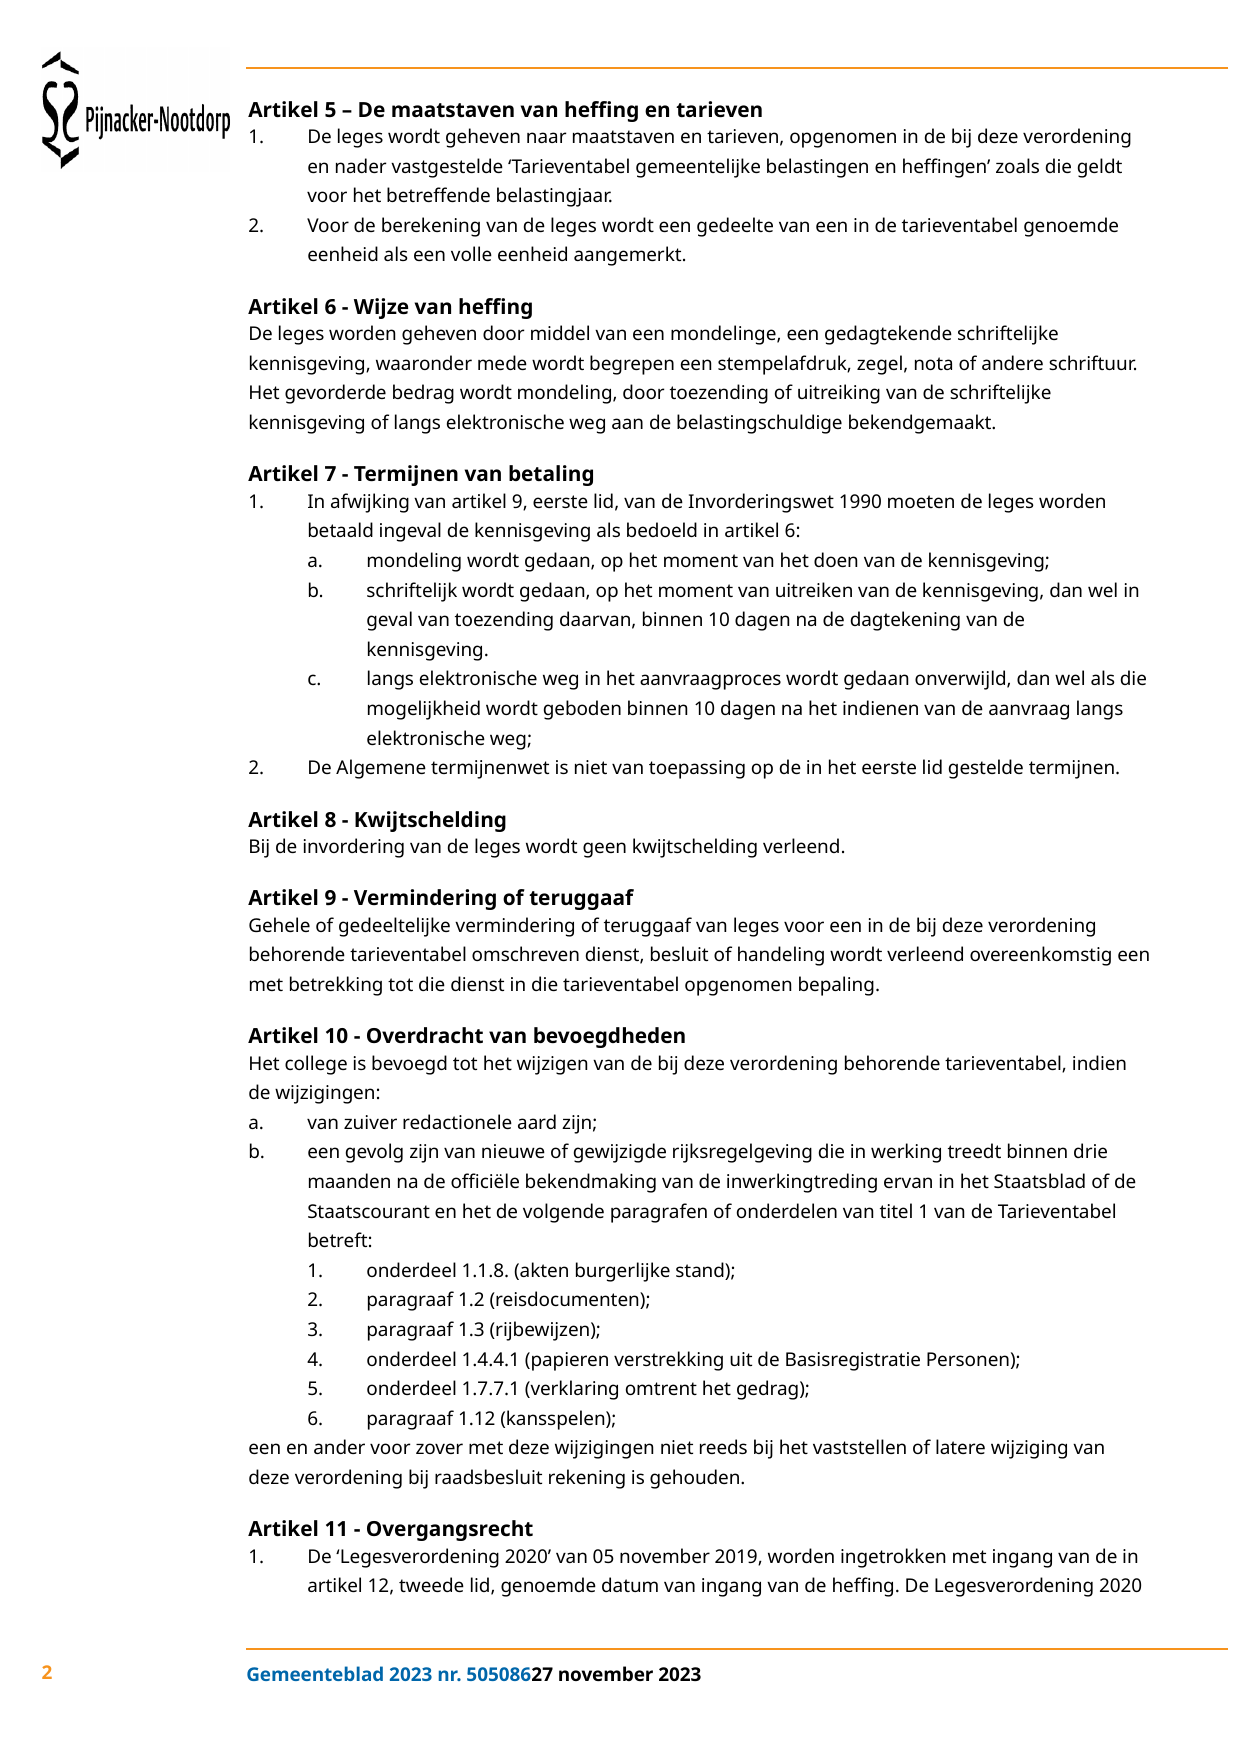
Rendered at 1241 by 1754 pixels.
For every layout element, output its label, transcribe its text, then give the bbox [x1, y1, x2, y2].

text De leges worden geheven door middel van een mondelinge, een gedagtekende schriftelijke kennisgeving, waaronder mede wordt begrepen een stempelafdruk, zegel, nota of andere schriftuur. Het gevorderde bedrag wordt mondeling, door toezending of uitreiking van de schriftelijke kennisgeving of langs elektronische weg aan de belastingschuldige bekendgemaakt. [248, 320, 1152, 435]
text Artikel 5 – De maatstaven van heffing en tarieven [248, 95, 1152, 123]
list een gevolg zijn van nieuwe of gewijzigde rijksregelgeving die in werking treedt binnen drie maanden na de officiële bekendmaking van de inwerkingtreding ervan in het Staatsblad of de Staatscourant en het de volgende paragrafen of onderdelen van titel 1 van de Tarieventabel betreft: [248, 1139, 1152, 1253]
text Het college is bevoegd tot het wijzigen van de bij deze verordening behorende tarieventabel, indien de wijzigingen: [248, 1050, 1152, 1105]
list De Algemene termijnenwet is niet van toepassing op de in het eerste lid gestelde termijnen. [248, 754, 1152, 780]
list mondeling wordt gedaan, op het moment van het doen van de kennisgeving; [307, 547, 1152, 573]
list De leges wordt geheven naar maatstaven en tarieven, opgenomen in de bij deze verordening en nader vastgestelde ‘Tarieventabel gemeentelijke belastingen en heffingen’ zoals die geldt voor het betreffende belastingjaar. [248, 123, 1152, 208]
text Artikel 9 - Vermindering of teruggaaf [248, 883, 1152, 912]
list In afwijking van artikel 9, eerste lid, van de Invorderingswet 1990 moeten de leges worden betaald ingeval de kennisgeving als bedoeld in artikel 6: [248, 488, 1152, 543]
text Artikel 11 - Overgangsrecht [248, 1514, 1152, 1543]
text Gehele of gedeeltelijke vermindering of teruggaaf van leges voor een in de bij deze verordening behorende tarieventabel omschreven dienst, besluit of handeling wordt verleend overeenkomstig een met betrekking tot die dienst in die tarieventabel opgenomen bepaling. [248, 912, 1152, 997]
list onderdeel 1.1.8. (akten burgerlijke stand); [307, 1257, 1152, 1283]
list paragraaf 1.12 (kansspelen); [307, 1405, 1152, 1431]
text Bij de invordering van de leges wordt geen kwijtschelding verleend. [248, 833, 1152, 859]
list paragraaf 1.2 (reisdocumenten); [307, 1287, 1152, 1312]
list paragraaf 1.3 (rijbewijzen); [307, 1316, 1152, 1342]
list De ‘Legesverordening 2020’ van 05 november 2019, worden ingetrokken met ingang van de in artikel 12, tweede lid, genoemde datum van ingang van de heffing. De Legesverordening 2020 [248, 1543, 1152, 1598]
text Artikel 8 - Kwijtschelding [248, 805, 1152, 833]
text Artikel 7 - Termijnen van betaling [248, 459, 1152, 488]
text een en ander voor zover met deze wijzigingen niet reeds bij het vaststellen of latere wijziging van deze verordening bij raadsbesluit rekening is gehouden. [248, 1434, 1152, 1490]
list langs elektronische weg in het aanvraagproces wordt gedaan onverwijld, dan wel als die mogelijkheid wordt geboden binnen 10 dagen na het indienen van de aanvraag langs elektronische weg; [307, 666, 1152, 750]
list schriftelijk wordt gedaan, op het moment van uitreiken van de kennisgeving, dan wel in geval van toezending daarvan, binnen 10 dagen na de dagtekening van de kennisgeving. [307, 577, 1152, 662]
list van zuiver redactionele aard zijn; [248, 1109, 1152, 1135]
list Voor de berekening van de leges wordt een gedeelte van een in de tarieventabel genoemde eenheid als een volle eenheid aangemerkt. [248, 212, 1152, 267]
picture [41, 47, 231, 172]
text Artikel 6 - Wijze van heffing [248, 292, 1152, 320]
text Artikel 10 - Overdracht van bevoegdheden [248, 1022, 1152, 1050]
list onderdeel 1.7.7.1 (verklaring omtrent het gedrag); [307, 1375, 1152, 1401]
list onderdeel 1.4.4.1 (papieren verstrekking uit de Basisregistratie Personen); [307, 1346, 1152, 1372]
